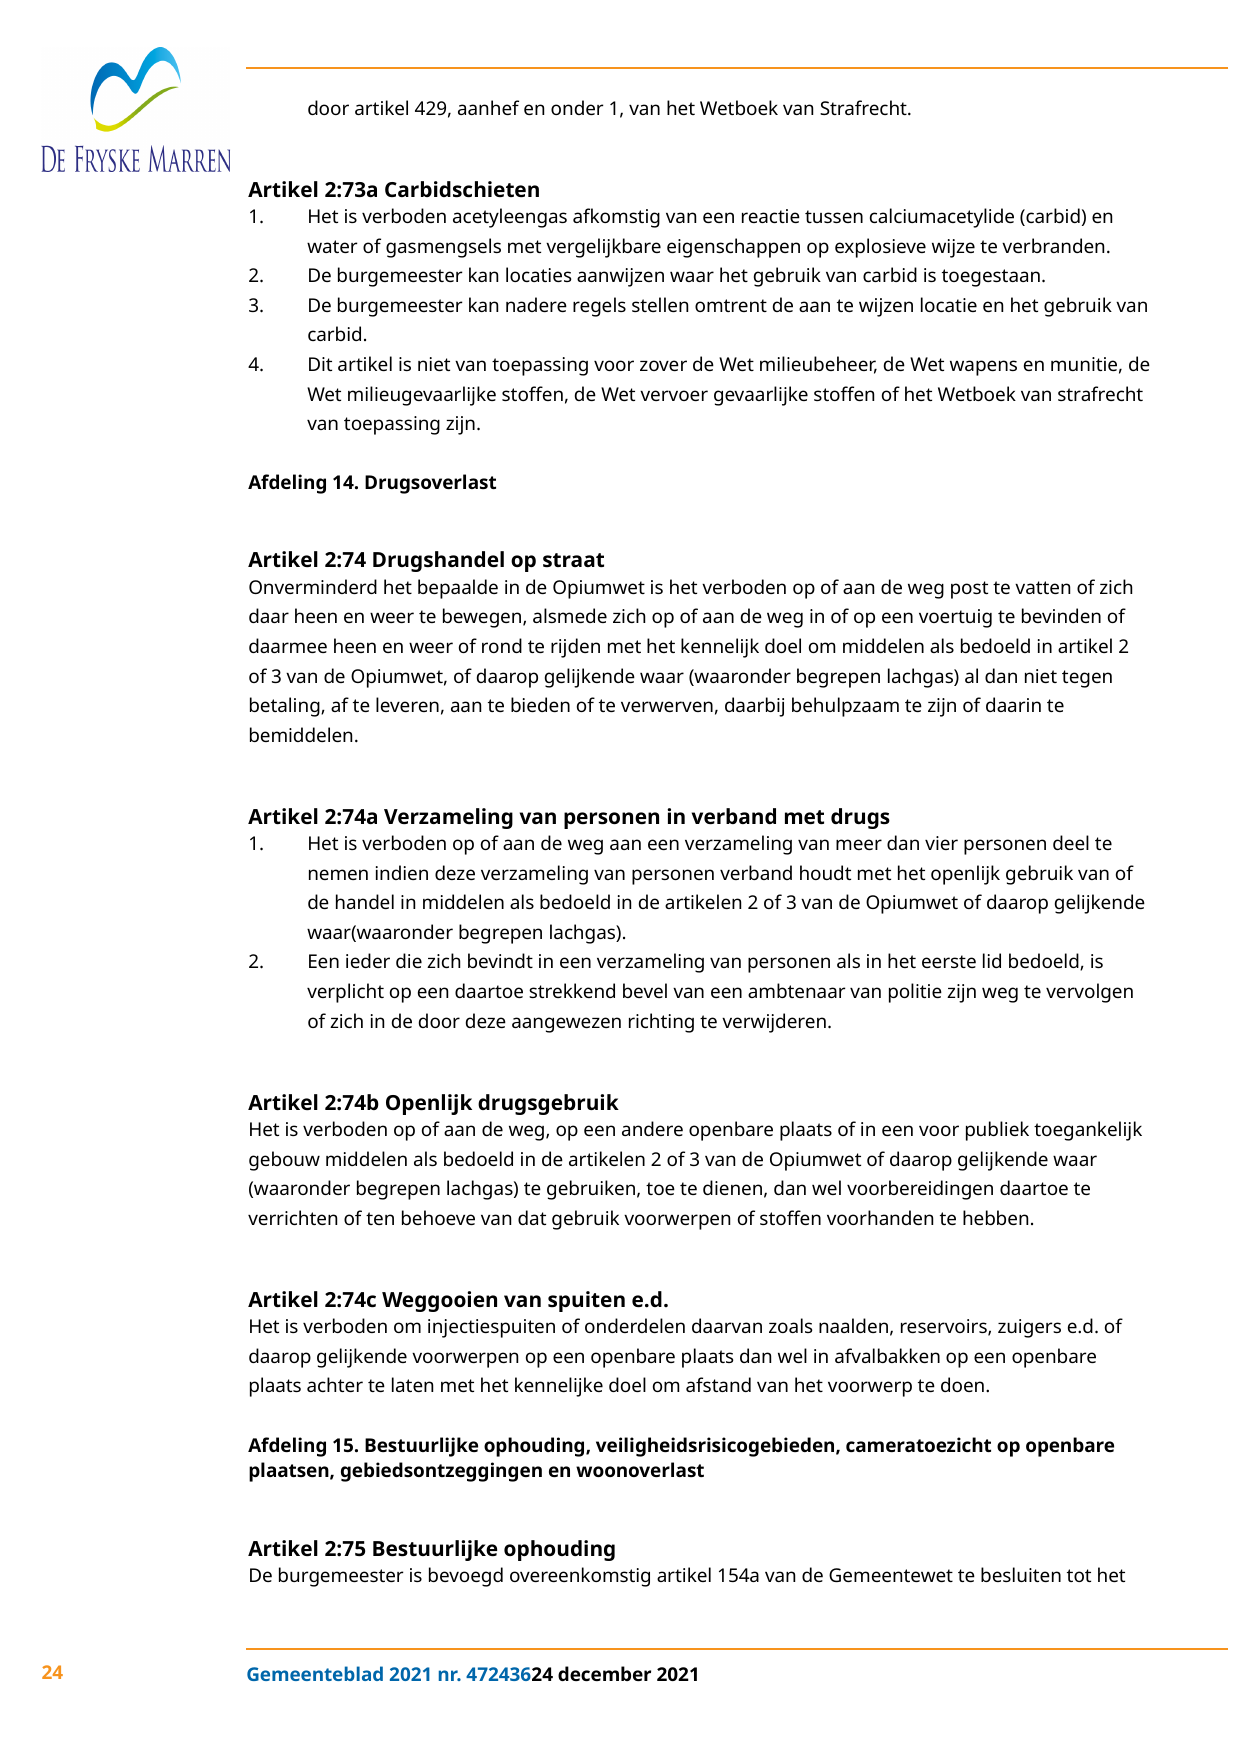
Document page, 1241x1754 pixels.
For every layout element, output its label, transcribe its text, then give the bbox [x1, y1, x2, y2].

list De burgemeester kan nadere regels stellen omtrent de aan te wijzen locatie en het gebruik van carbid. [248, 292, 1152, 347]
text De burgemeester is bevoegd overeenkomstig artikel 154a van de Gemeentewet te besluiten tot het [248, 1562, 1152, 1588]
text Artikel 2:73a Carbidschieten [248, 175, 1152, 203]
list De burgemeester kan locaties aanwijzen waar het gebruik van carbid is toegestaan. [248, 262, 1152, 288]
text Artikel 2:74 Drugshandel op straat [248, 546, 1152, 574]
text Onverminderd het bepaalde in de Opiumwet is het verboden op of aan de weg post te vatten of zich daar heen en weer te bewegen, alsmede zich op of aan de weg in of op een voertuig te bevinden of daarmee heen en weer of rond te rijden met het kennelijk doel om middelen als bedoeld in artikel 2 of 3 van de Opiumwet, of daarop gelijkende waar (waaronder begrepen lachgas) al dan niet tegen betaling, af te leveren, aan te bieden of te verwerven, daarbij behulpzaam te zijn of daarin te bemiddelen. [248, 574, 1152, 748]
list Het is verboden acetyleengas afkomstig van een reactie tussen calciumacetylide (carbid) en water of gasmengsels met vergelijkbare eigenschappen op explosieve wijze te verbranden. [248, 203, 1152, 258]
text Het is verboden op of aan de weg, op een andere openbare plaats of in een voor publiek toegankelijk gebouw middelen als bedoeld in de artikelen 2 of 3 van de Opiumwet of daarop gelijkende waar (waaronder begrepen lachgas) te gebruiken, toe te dienen, dan wel voorbereidingen daartoe te verrichten of ten behoeve van dat gebruik voorwerpen of stoffen voorhanden te hebben. [248, 1116, 1152, 1231]
list Dit artikel is niet van toepassing voor zover de Wet milieubeheer, de Wet wapens en munitie, de Wet milieugevaarlijke stoffen, de Wet vervoer gevaarlijke stoffen of het Wetboek van strafrecht van toepassing zijn. [248, 351, 1152, 436]
list Het is verboden op of aan de weg aan een verzameling van meer dan vier personen deel te nemen indien deze verzameling van personen verband houdt met het openlijk gebruik van of de handel in middelen als bedoeld in de artikelen 2 of 3 van de Opiumwet of daarop gelijkende waar(waaronder begrepen lachgas). [248, 830, 1152, 945]
text Artikel 2:74c Weggooien van spuiten e.d. [248, 1285, 1152, 1313]
picture [41, 47, 231, 172]
text Het is verboden om injectiespuiten of onderdelen daarvan zoals naalden, reservoirs, zuigers e.d. of daarop gelijkende voorwerpen op een openbare plaats dan wel in afvalbakken op een openbare plaats achter te laten met het kennelijke doel om afstand van het voorwerp te doen. [248, 1313, 1152, 1398]
text Artikel 2:75 Bestuurlijke ophouding [248, 1534, 1152, 1562]
text Afdeling 14. Drugsoverlast [248, 469, 1152, 495]
text Artikel 2:74a Verzameling van personen in verband met drugs [248, 802, 1152, 830]
list door artikel 429, aanhef en onder 1, van het Wetboek van Strafrecht. [248, 95, 1152, 121]
list Een ieder die zich bevindt in een verzameling van personen als in het eerste lid bedoeld, is verplicht op een daartoe strekkend bevel van een ambtenaar van politie zijn weg te vervolgen of zich in de door deze aangewezen richting te verwijderen. [248, 949, 1152, 1034]
text Afdeling 15. Bestuurlijke ophouding, veiligheidsrisicogebieden, cameratoezicht op openbare plaatsen, gebiedsontzeggingen en woonoverlast [248, 1432, 1152, 1483]
text Artikel 2:74b Openlijk drugsgebruik [248, 1088, 1152, 1116]
